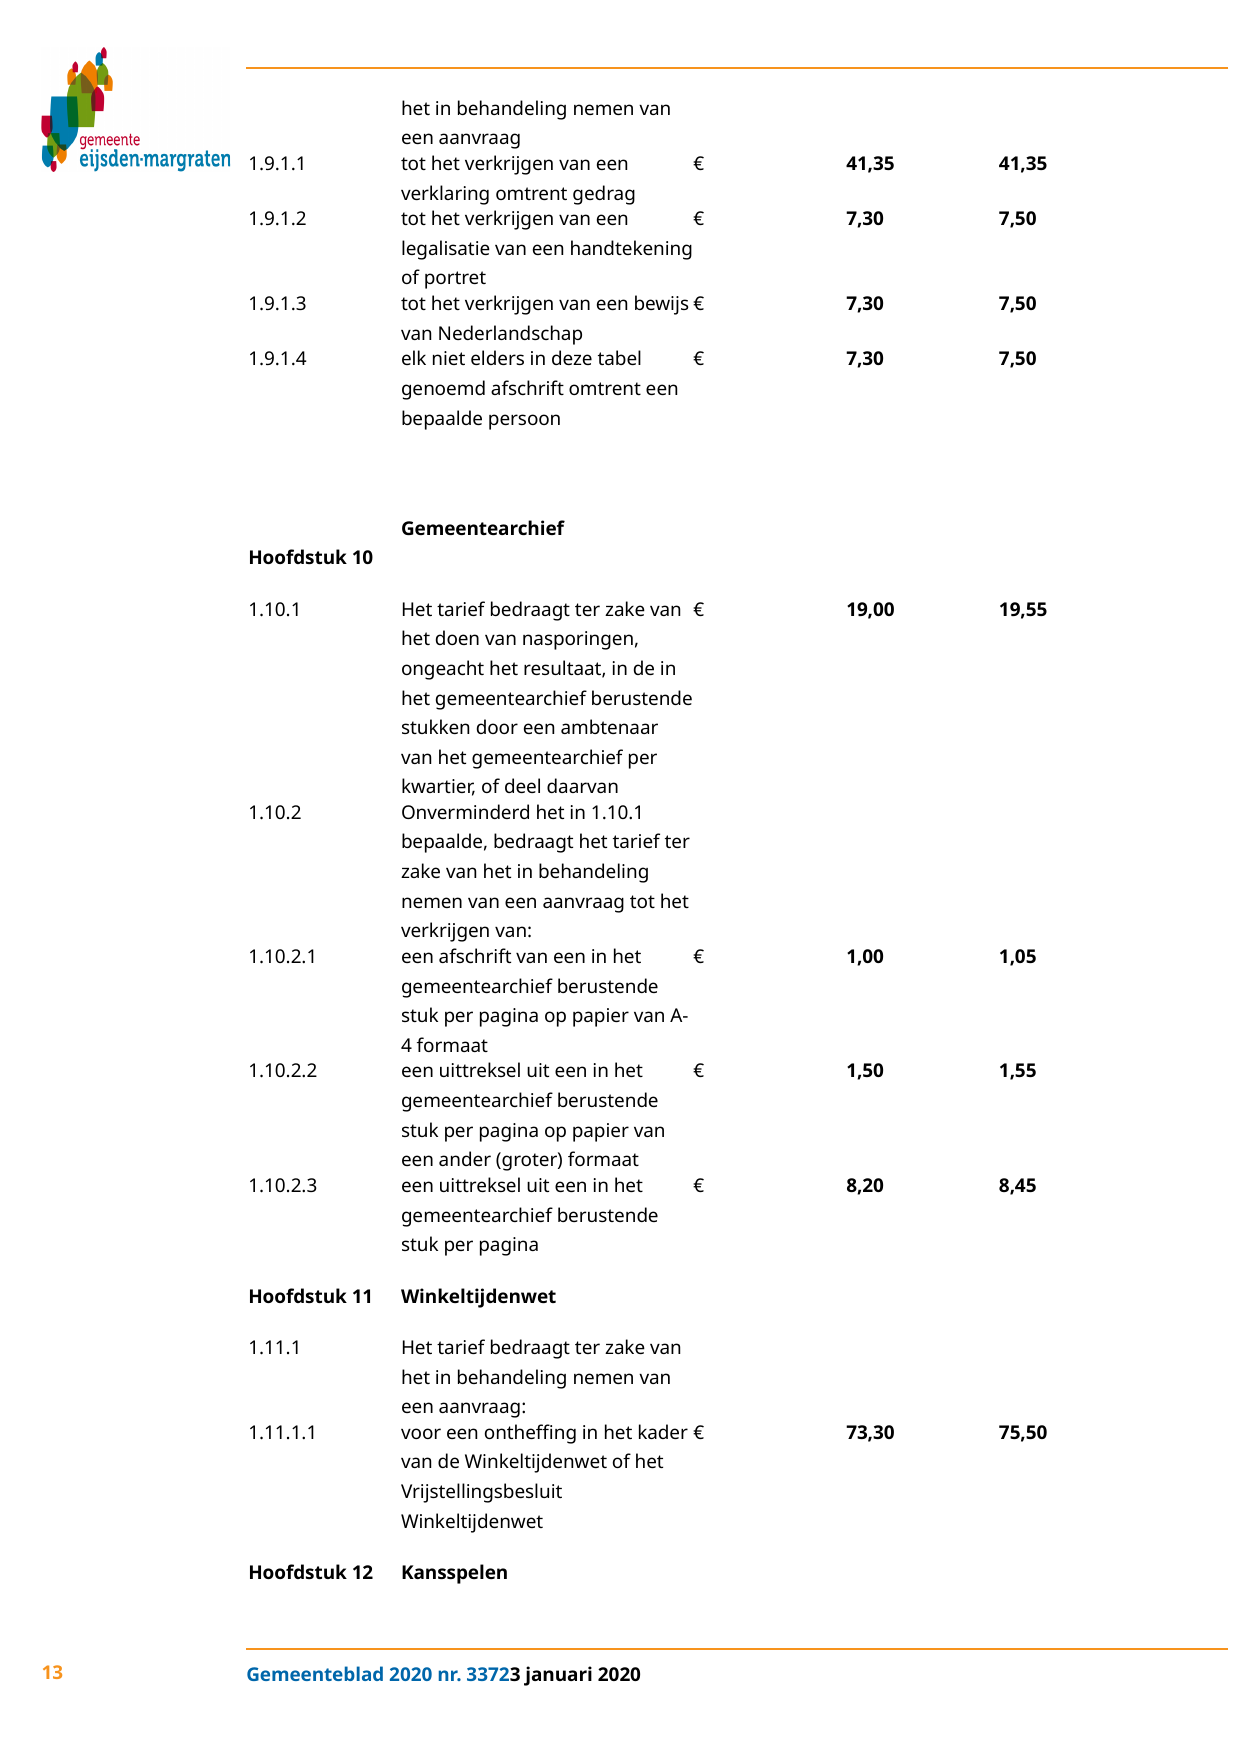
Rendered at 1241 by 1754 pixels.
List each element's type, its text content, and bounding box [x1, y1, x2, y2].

table_cell € [693, 290, 846, 346]
table_cell voor een ontheffing in het kader van de Winkeltijdenwet of het Vrijstellingsbesluit Winkeltijdenwet [401, 1419, 693, 1534]
table_cell 41,35 [999, 150, 1152, 205]
table_cell [693, 1283, 846, 1308]
table_cell [999, 1559, 1152, 1585]
table_cell 1,05 [999, 943, 1152, 1058]
table_cell € [693, 943, 846, 1058]
table_cell [846, 570, 999, 596]
table_cell [846, 515, 999, 570]
table_cell [999, 1309, 1152, 1334]
table_cell [846, 95, 999, 150]
table_cell 1.11.1.1 [248, 1419, 401, 1534]
table_cell [846, 799, 999, 943]
table_cell [846, 1334, 999, 1419]
table_cell 41,35 [846, 150, 999, 205]
picture [41, 47, 231, 172]
table_cell [401, 1585, 693, 1611]
table_cell [693, 1309, 846, 1334]
table_cell [248, 1534, 401, 1559]
table_cell [999, 799, 1152, 943]
table_cell [999, 1257, 1152, 1283]
table_cell [248, 1309, 401, 1334]
table_cell [693, 431, 846, 456]
table_cell [401, 570, 693, 596]
table_cell Hoofdstuk 10 [248, 515, 401, 570]
table_cell [248, 1257, 401, 1283]
table_cell 7,30 [846, 346, 999, 431]
table_cell [401, 1309, 693, 1334]
table_cell [693, 1257, 846, 1283]
table_cell [693, 799, 846, 943]
table_cell Winkeltijdenwet [401, 1283, 693, 1308]
table_cell een uittreksel uit een in het gemeentearchief berustende stuk per pagina op papier van een ander (groter) formaat [401, 1058, 693, 1172]
table_cell € [693, 1419, 846, 1534]
table_cell 1.10.2.3 [248, 1172, 401, 1257]
table_cell € [693, 596, 846, 799]
table_cell [693, 1559, 846, 1585]
table_cell 7,50 [999, 290, 1152, 346]
table_cell € [693, 1172, 846, 1257]
table_cell 1.10.2.2 [248, 1058, 401, 1172]
table_cell € [693, 150, 846, 205]
table_cell € [693, 346, 846, 431]
table_cell [999, 1534, 1152, 1559]
table_cell Gemeentearchief [401, 515, 693, 570]
table_cell [999, 570, 1152, 596]
table_cell 1,55 [999, 1058, 1152, 1172]
table_cell [248, 1585, 401, 1611]
table_cell 1.9.1.2 [248, 205, 401, 290]
table_cell [846, 1257, 999, 1283]
table_header [846, 489, 999, 515]
table_cell 19,55 [999, 596, 1152, 799]
table_cell 1.11.1 [248, 1334, 401, 1419]
table_cell 1,00 [846, 943, 999, 1058]
table_cell 7,30 [846, 290, 999, 346]
table_cell 75,50 [999, 1419, 1152, 1534]
table_cell 7,50 [999, 205, 1152, 290]
table_cell [999, 95, 1152, 150]
table_cell [999, 1334, 1152, 1419]
table_cell het in behandeling nemen van een aanvraag [401, 95, 693, 150]
table_cell 1.10.1 [248, 596, 401, 799]
table_header [401, 489, 693, 515]
table_cell tot het verkrijgen van een legalisatie van een handtekening of portret [401, 205, 693, 290]
table_cell 73,30 [846, 1419, 999, 1534]
table_header [999, 489, 1152, 515]
table_cell [846, 1585, 999, 1611]
table_cell [846, 1309, 999, 1334]
table_cell een afschrift van een in het gemeentearchief berustende stuk per pagina op papier van A-4 formaat [401, 943, 693, 1058]
table_cell 1,50 [846, 1058, 999, 1172]
table_cell [401, 431, 693, 456]
table_cell een uittreksel uit een in het gemeentearchief berustende stuk per pagina [401, 1172, 693, 1257]
table_cell 1.9.1.1 [248, 150, 401, 205]
table_cell 1.9.1.3 [248, 290, 401, 346]
table_cell Kansspelen [401, 1559, 693, 1585]
table_cell [401, 1257, 693, 1283]
table_cell [248, 570, 401, 596]
table_cell [693, 570, 846, 596]
table_cell tot het verkrijgen van een verklaring omtrent gedrag [401, 150, 693, 205]
table_cell [999, 1283, 1152, 1308]
table_cell Het tarief bedraagt ter zake van het in behandeling nemen van een aanvraag: [401, 1334, 693, 1419]
table_cell 1.10.2.1 [248, 943, 401, 1058]
table_cell [846, 1559, 999, 1585]
table_cell Hoofdstuk 11 [248, 1283, 401, 1308]
table_cell 8,45 [999, 1172, 1152, 1257]
table_header [248, 489, 401, 515]
table_cell € [693, 205, 846, 290]
table_header [693, 489, 846, 515]
table_cell 1.10.2 [248, 799, 401, 943]
table_cell [248, 95, 401, 150]
table_cell Het tarief bedraagt ter zake van het doen van nasporingen, ongeacht het resultaat, in de in het gemeentearchief berustende stukken door een ambtenaar van het gemeentearchief per kwartier, of deel daarvan [401, 596, 693, 799]
table_cell [693, 515, 846, 570]
table_cell [846, 431, 999, 456]
table_cell tot het verkrijgen van een bewijs van Nederlandschap [401, 290, 693, 346]
table_cell € [693, 1058, 846, 1172]
table_cell Onverminderd het in 1.10.1 bepaalde, bedraagt het tarief ter zake van het in behandeling nemen van een aanvraag tot het verkrijgen van: [401, 799, 693, 943]
table_cell [248, 431, 401, 456]
table_cell Hoofdstuk 12 [248, 1559, 401, 1585]
table_cell 19,00 [846, 596, 999, 799]
table_cell [846, 1283, 999, 1308]
table_cell 7,50 [999, 346, 1152, 431]
table_cell [999, 431, 1152, 456]
table_cell 1.9.1.4 [248, 346, 401, 431]
table_cell [693, 1334, 846, 1419]
table_cell [693, 95, 846, 150]
table_cell [999, 1585, 1152, 1611]
table_cell 8,20 [846, 1172, 999, 1257]
table_cell 7,30 [846, 205, 999, 290]
table_cell [401, 1534, 693, 1559]
table_cell [693, 1585, 846, 1611]
table_cell elk niet elders in deze tabel genoemd afschrift omtrent een bepaalde persoon [401, 346, 693, 431]
table_cell [999, 515, 1152, 570]
table_cell [693, 1534, 846, 1559]
table_cell [846, 1534, 999, 1559]
